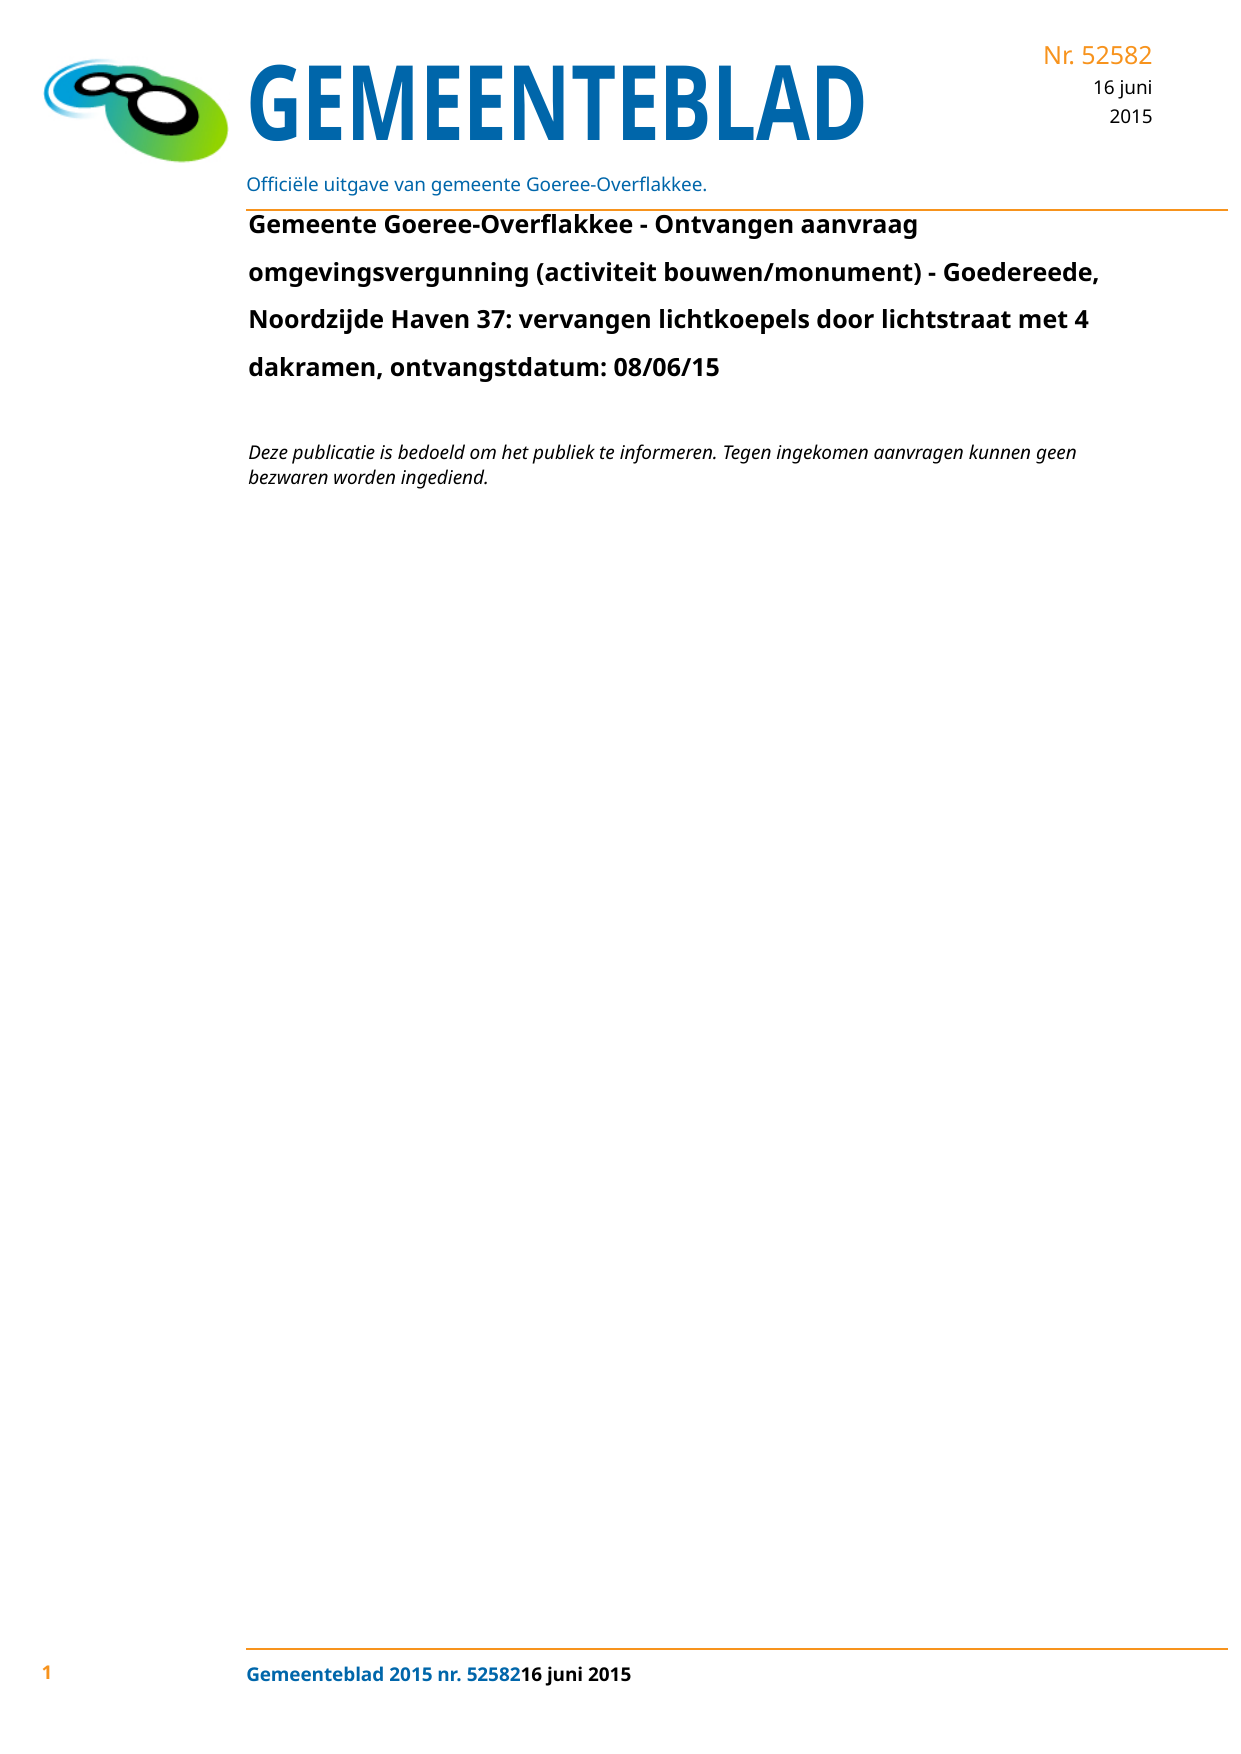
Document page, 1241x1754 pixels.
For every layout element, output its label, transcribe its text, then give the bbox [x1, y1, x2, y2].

picture [41, 47, 231, 172]
text Gemeente Goeree-Overflakkee - Ontvangen aanvraag omgevingsvergunning (activiteit bouwen/monument) - Goedereede, Noordzijde Haven 37: vervangen lichtkoepels door lichtstraat met 4 dakramen, ontvangstdatum: 08/06/15 [248, 211, 1152, 384]
text Deze publicatie is bedoeld om het publiek te informeren. Tegen ingekomen aanvragen kunnen geen bezwaren worden ingediend. [248, 439, 1152, 490]
